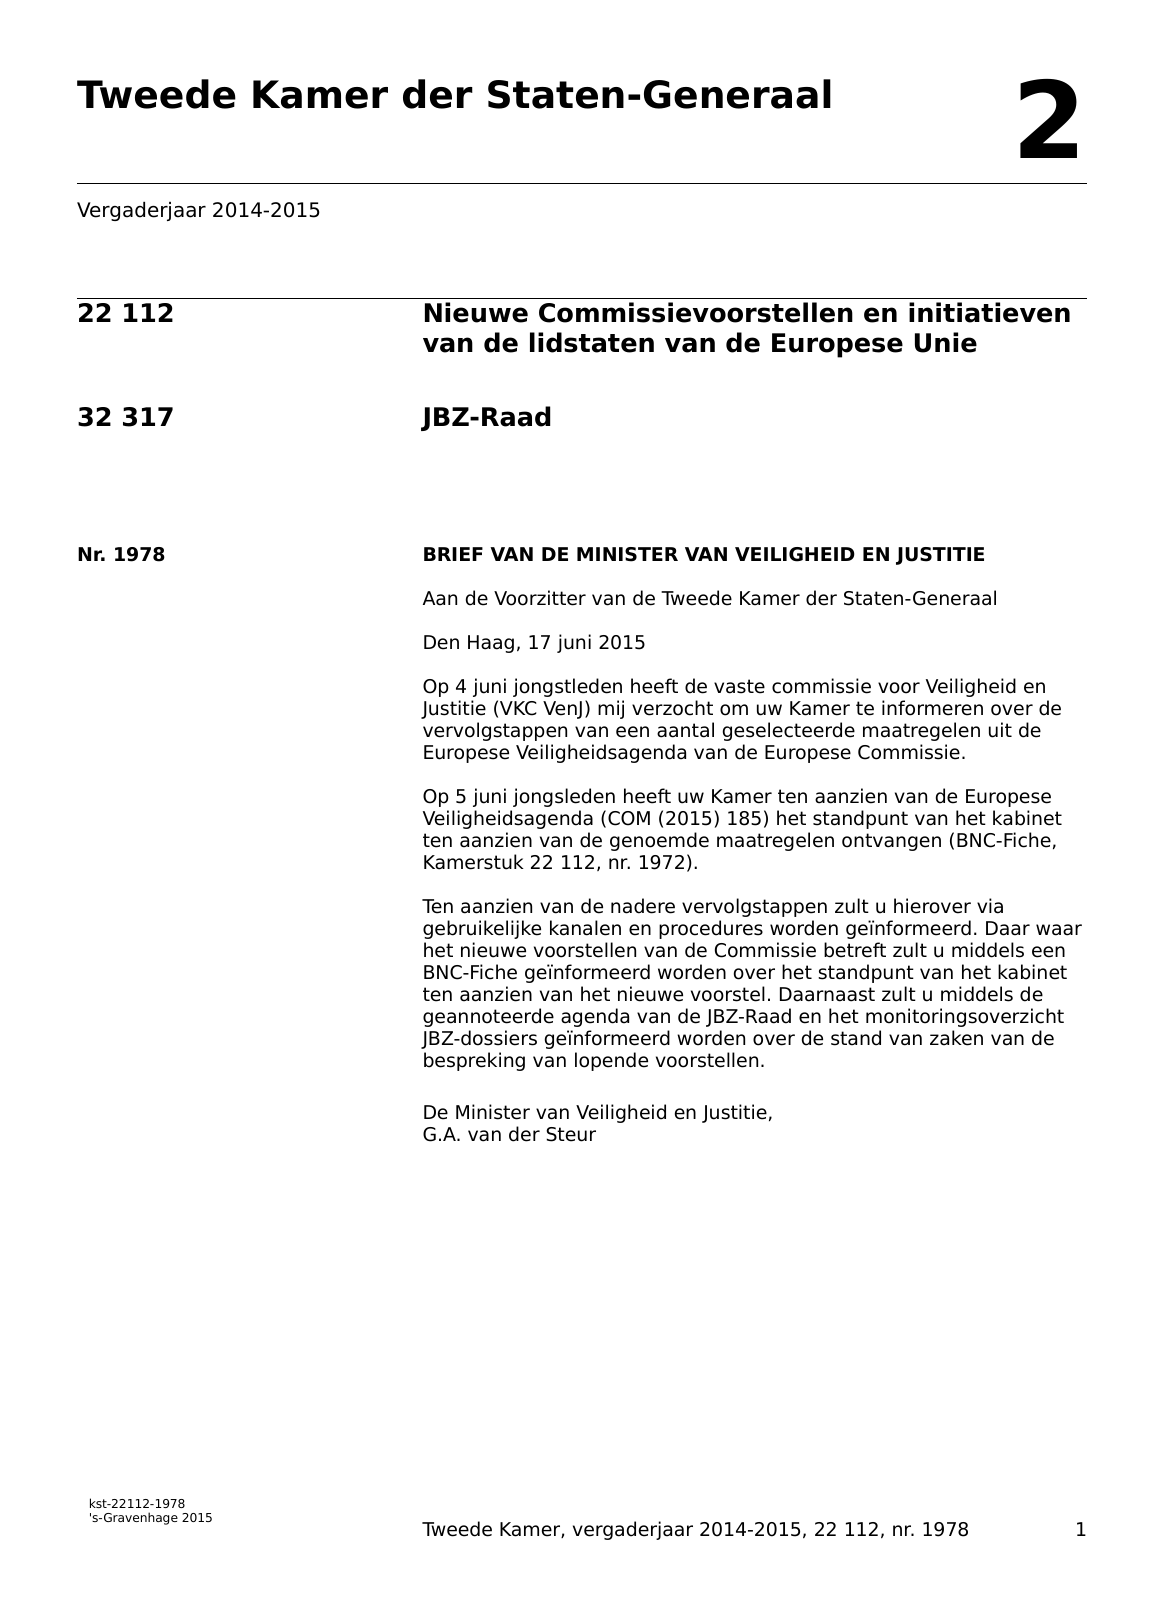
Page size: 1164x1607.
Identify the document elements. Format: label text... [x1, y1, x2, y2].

text Den Haag, 17 juni 2015 [422, 632, 1087, 654]
text Op 5 juni jongsleden heeft uw Kamer ten aanzien van de Europese Veiligheidsagenda (COM (2015) 185) het standpunt van het kabinet ten aanzien van de genoemde maatregelen ontvangen (BNC-Fiche, Kamerstuk 22 112, nr. 1972). [422, 786, 1087, 874]
subtitle Nr. 1978 BRIEF VAN DE MINISTER VAN VEILIGHEID EN JUSTITIE [77, 543, 1087, 565]
table_cell Vergaderjaar 2014-2015 [77, 184, 1087, 298]
text De Minister van Veiligheid en Justitie, G.A. van der Steur [422, 1102, 1087, 1146]
text Ten aanzien van de nadere vervolgstappen zult u hierover via gebruikelijke kanalen en procedures worden geïnformeerd. Daar waar het nieuwe voorstellen van de Commissie betreft zult u middels een BNC-Fiche geïnformeerd worden over het standpunt van het kabinet ten aanzien van het nieuwe voorstel. Daarnaast zult u middels de geannoteerde agenda van de JBZ-Raad en het monitoringsoverzicht JBZ-dossiers geïnformeerd worden over de stand van zaken van de bespreking van lopende voorstellen. [422, 896, 1087, 1072]
text Op 4 juni jongstleden heeft de vaste commissie voor Veiligheid en Justitie (VKC VenJ) mij verzocht om uw Kamer te informeren over de vervolgstappen van een aantal geselecteerde maatregelen uit de Europese Veiligheidsagenda van de Europese Commissie. [422, 676, 1087, 764]
subtitle 32 317 JBZ-Raad [77, 403, 1087, 432]
text Aan de Voorzitter van de Tweede Kamer der Staten-Generaal [422, 588, 1087, 609]
subtitle 22 112 Nieuwe Commissievoorstellen en initiatieven van de lidstaten van de Europese Unie [77, 299, 1087, 358]
table_header 2 [886, 59, 1087, 183]
text kst-22112-1978 [88, 1497, 323, 1511]
text 's-Gravenhage 2015 [88, 1511, 323, 1525]
table_header Tweede Kamer der Staten-Generaal [77, 59, 886, 183]
